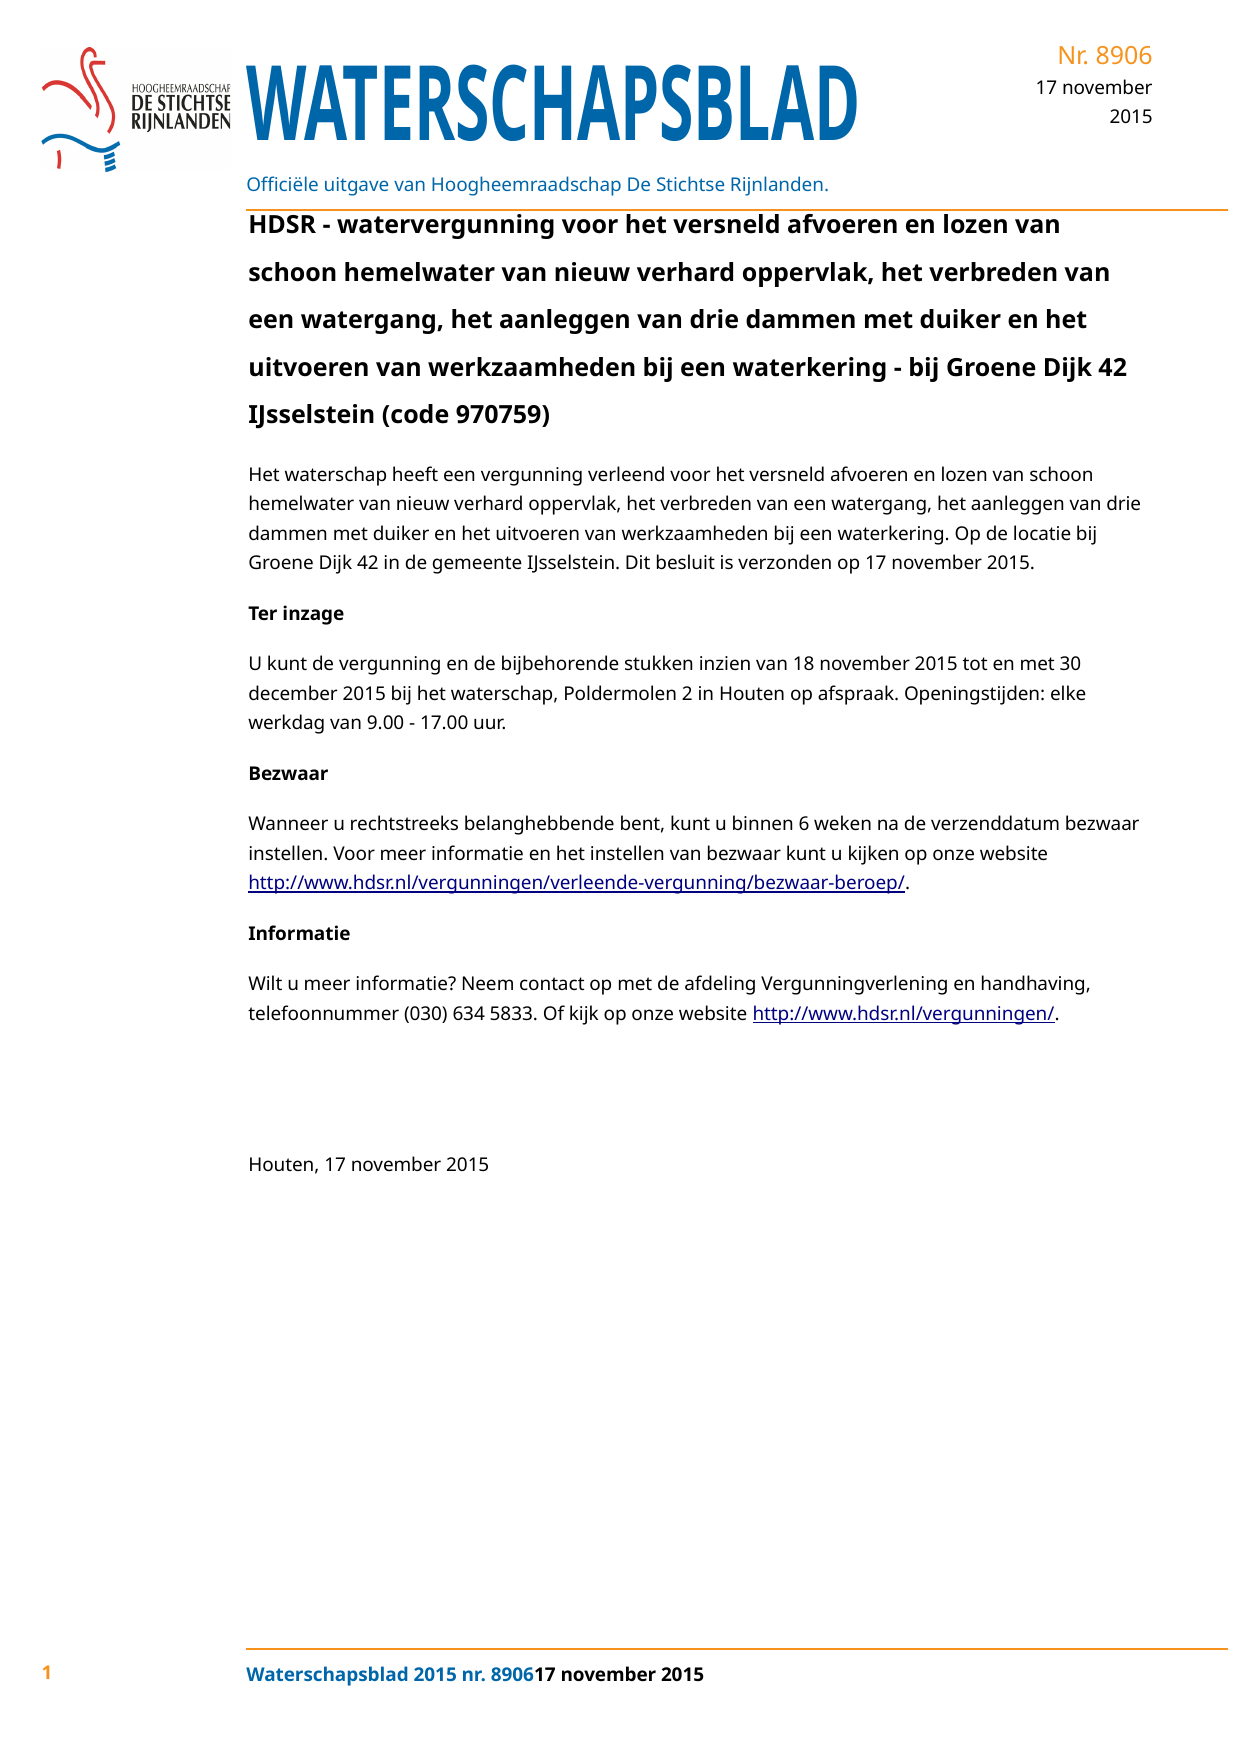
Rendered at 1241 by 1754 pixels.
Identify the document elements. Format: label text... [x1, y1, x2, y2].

text Houten, 17 november 2015 [248, 1151, 1152, 1177]
text Bezwaar [248, 760, 1152, 786]
picture [41, 47, 231, 172]
text Wanneer u rechtstreeks belanghebbende bent, kunt u binnen 6 weken na de verzenddatum bezwaar instellen. Voor meer informatie en het instellen van bezwaar kunt u kijken op onze website http://www.hdsr.nl/vergunningen/verleende-vergunning/bezwaar-beroep/. [248, 810, 1152, 895]
text U kunt de vergunning en de bijbehorende stukken inzien van 18 november 2015 tot en met 30 december 2015 bij het waterschap, Poldermolen 2 in Houten op afspraak. Openingstijden: elke werkdag van 9.00 - 17.00 uur. [248, 650, 1152, 735]
text Wilt u meer informatie? Neem contact op met de afdeling Vergunningverlening en handhaving, telefoonnummer (030) 634 5833. Of kijk op onze website http://www.hdsr.nl/vergunningen/. [248, 970, 1152, 1026]
text HDSR - watervergunning voor het versneld afvoeren en lozen van schoon hemelwater van nieuw verhard oppervlak, het verbreden van een watergang, het aanleggen van drie dammen met duiker en het uitvoeren van werkzaamheden bij een waterkering - bij Groene Dijk 42 IJsselstein (code 970759) [248, 211, 1152, 431]
text Informatie [248, 920, 1152, 946]
text Het waterschap heeft een vergunning verleend voor het versneld afvoeren en lozen van schoon hemelwater van nieuw verhard oppervlak, het verbreden van een watergang, het aanleggen van drie dammen met duiker en het uitvoeren van werkzaamheden bij een waterkering. Op de locatie bij Groene Dijk 42 in de gemeente IJsselstein. Dit besluit is verzonden op 17 november 2015. [248, 461, 1152, 575]
text Ter inzage [248, 600, 1152, 626]
